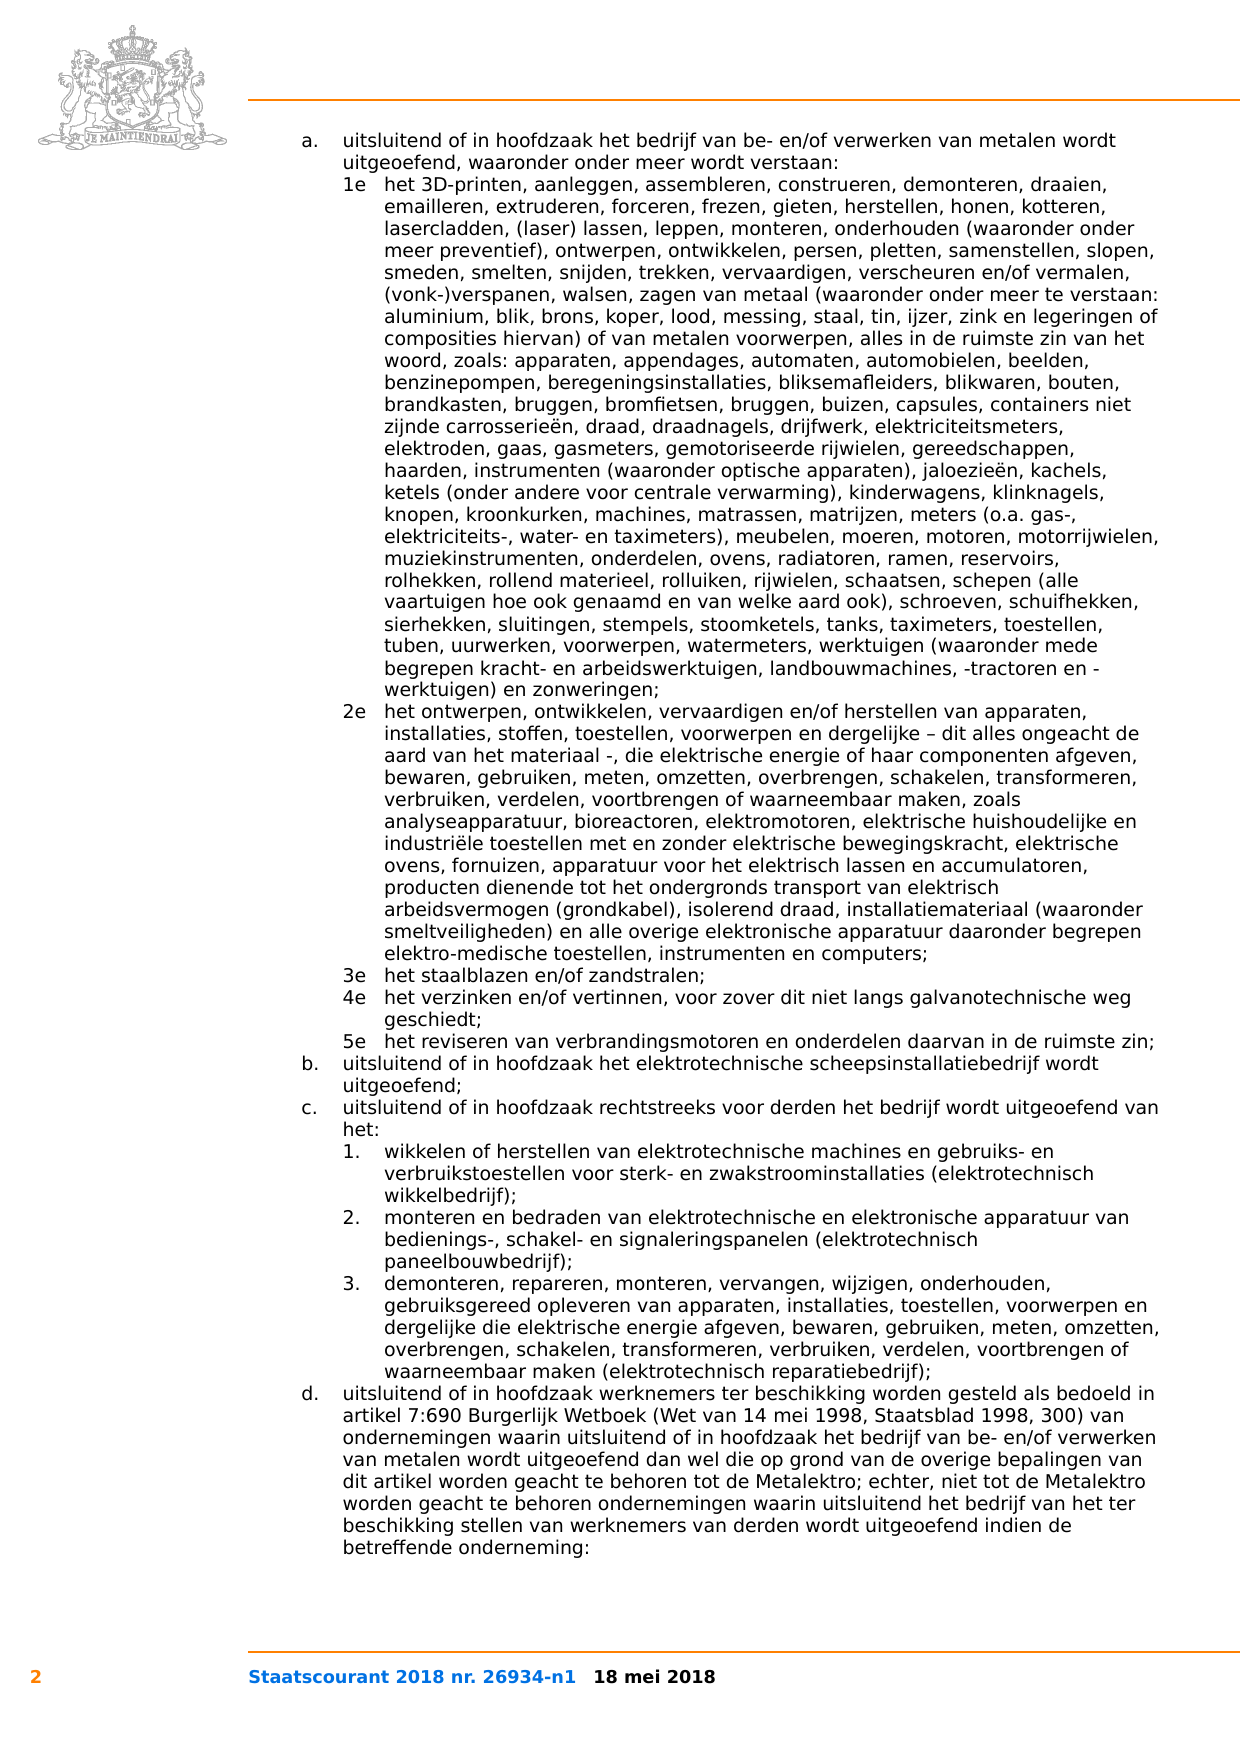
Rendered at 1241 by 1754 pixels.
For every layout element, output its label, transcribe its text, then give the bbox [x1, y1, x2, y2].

text 4e het verzinken en/of vertinnen, voor zover dit niet langs galvanotechnische weg geschiedt; [342, 987, 1163, 1031]
text a. uitsluitend of in hoofdzaak het bedrijf van be- en/of verwerken van metalen wordt uitgeoefend, waaronder onder meer wordt verstaan: [301, 130, 1163, 174]
text d. uitsluitend of in hoofdzaak werknemers ter beschikking worden gesteld als bedoeld in artikel 7:690 Burgerlijk Wetboek (Wet van 14 mei 1998, Staatsblad 1998, 300) van ondernemingen waarin uitsluitend of in hoofdzaak het bedrijf van be- en/of verwerken van metalen wordt uitgeoefend dan wel die op grond van de overige bepalingen van dit artikel worden geacht te behoren tot de Metalektro; echter, niet tot de Metalektro worden geacht te behoren ondernemingen waarin uitsluitend het bedrijf van het ter beschikking stellen van werknemers van derden wordt uitgeoefend indien de betreffende onderneming: [301, 1383, 1163, 1558]
text 1e het 3D-printen, aanleggen, assembleren, construeren, demonteren, draaien, emailleren, extruderen, forceren, frezen, gieten, herstellen, honen, kotteren, lasercladden, (laser) lassen, leppen, monteren, onderhouden (waaronder onder meer preventief), ontwerpen, ontwikkelen, persen, pletten, samenstellen, slopen, smeden, smelten, snijden, trekken, vervaardigen, verscheuren en/of vermalen, (vonk-)verspanen, walsen, zagen van metaal (waaronder onder meer te verstaan: aluminium, blik, brons, koper, lood, messing, staal, tin, ijzer, zink en legeringen of composities hiervan) of van metalen voorwerpen, alles in de ruimste zin van het woord, zoals: apparaten, appendages, automaten, automobielen, beelden, benzinepompen, beregeningsinstallaties, bliksemafleiders, blikwaren, bouten, brandkasten, bruggen, bromfietsen, bruggen, buizen, capsules, containers niet zijnde carrosserieën, draad, draadnagels, drijfwerk, elektriciteitsmeters, elektroden, gaas, gasmeters, gemotoriseerde rijwielen, gereedschappen, haarden, instrumenten (waaronder optische apparaten), jaloezieën, kachels, ketels (onder andere voor centrale verwarming), kinderwagens, klinknagels, knopen, kroonkurken, machines, matrassen, matrijzen, meters (o.a. gas-, elektriciteits-, water- en taximeters), meubelen, moeren, motoren, motorrijwielen, muziekinstrumenten, onderdelen, ovens, radiatoren, ramen, reservoirs, rolhekken, rollend materieel, rolluiken, rijwielen, schaatsen, schepen (alle vaartuigen hoe ook genaamd en van welke aard ook), schroeven, schuifhekken, sierhekken, sluitingen, stempels, stoomketels, tanks, taximeters, toestellen, tuben, uurwerken, voorwerpen, watermeters, werktuigen (waaronder mede begrepen kracht- en arbeidswerktuigen, landbouwmachines, -tractoren en -werktuigen) en zonweringen; [342, 174, 1163, 701]
text b. uitsluitend of in hoofdzaak het elektrotechnische scheepsinstallatiebedrijf wordt uitgeoefend; [301, 1053, 1163, 1097]
text 1. wikkelen of herstellen van elektrotechnische machines en gebruiks- en verbruikstoestellen voor sterk- en zwakstroominstallaties (elektrotechnisch wikkelbedrijf); [342, 1141, 1163, 1207]
text 3e het staalblazen en/of zandstralen; [342, 965, 1163, 987]
text 3. demonteren, repareren, monteren, vervangen, wijzigen, onderhouden, gebruiksgereed opleveren van apparaten, installaties, toestellen, voorwerpen en dergelijke die elektrische energie afgeven, bewaren, gebruiken, meten, omzetten, overbrengen, schakelen, transformeren, verbruiken, verdelen, voortbrengen of waarneembaar maken (elektrotechnisch reparatiebedrijf); [342, 1273, 1163, 1383]
text 5e het reviseren van verbrandingsmotoren en onderdelen daarvan in de ruimste zin; [342, 1031, 1163, 1053]
text c. uitsluitend of in hoofdzaak rechtstreeks voor derden het bedrijf wordt uitgeoefend van het: [301, 1097, 1163, 1141]
picture [38, 25, 227, 150]
text 2. monteren en bedraden van elektrotechnische en elektronische apparatuur van bedienings-, schakel- en signaleringspanelen (elektrotechnisch paneelbouwbedrijf); [342, 1207, 1163, 1273]
text 2e het ontwerpen, ontwikkelen, vervaardigen en/of herstellen van apparaten, installaties, stoffen, toestellen, voorwerpen en dergelijke – dit alles ongeacht de aard van het materiaal -, die elektrische energie of haar componenten afgeven, bewaren, gebruiken, meten, omzetten, overbrengen, schakelen, transformeren, verbruiken, verdelen, voortbrengen of waarneembaar maken, zoals analyseapparatuur, bioreactoren, elektromotoren, elektrische huishoudelijke en industriële toestellen met en zonder elektrische bewegingskracht, elektrische ovens, fornuizen, apparatuur voor het elektrisch lassen en accumulatoren, producten dienende tot het ondergronds transport van elektrisch arbeidsvermogen (grondkabel), isolerend draad, installatiemateriaal (waaronder smeltveiligheden) en alle overige elektronische apparatuur daaronder begrepen elektro-medische toestellen, instrumenten en computers; [342, 701, 1163, 965]
